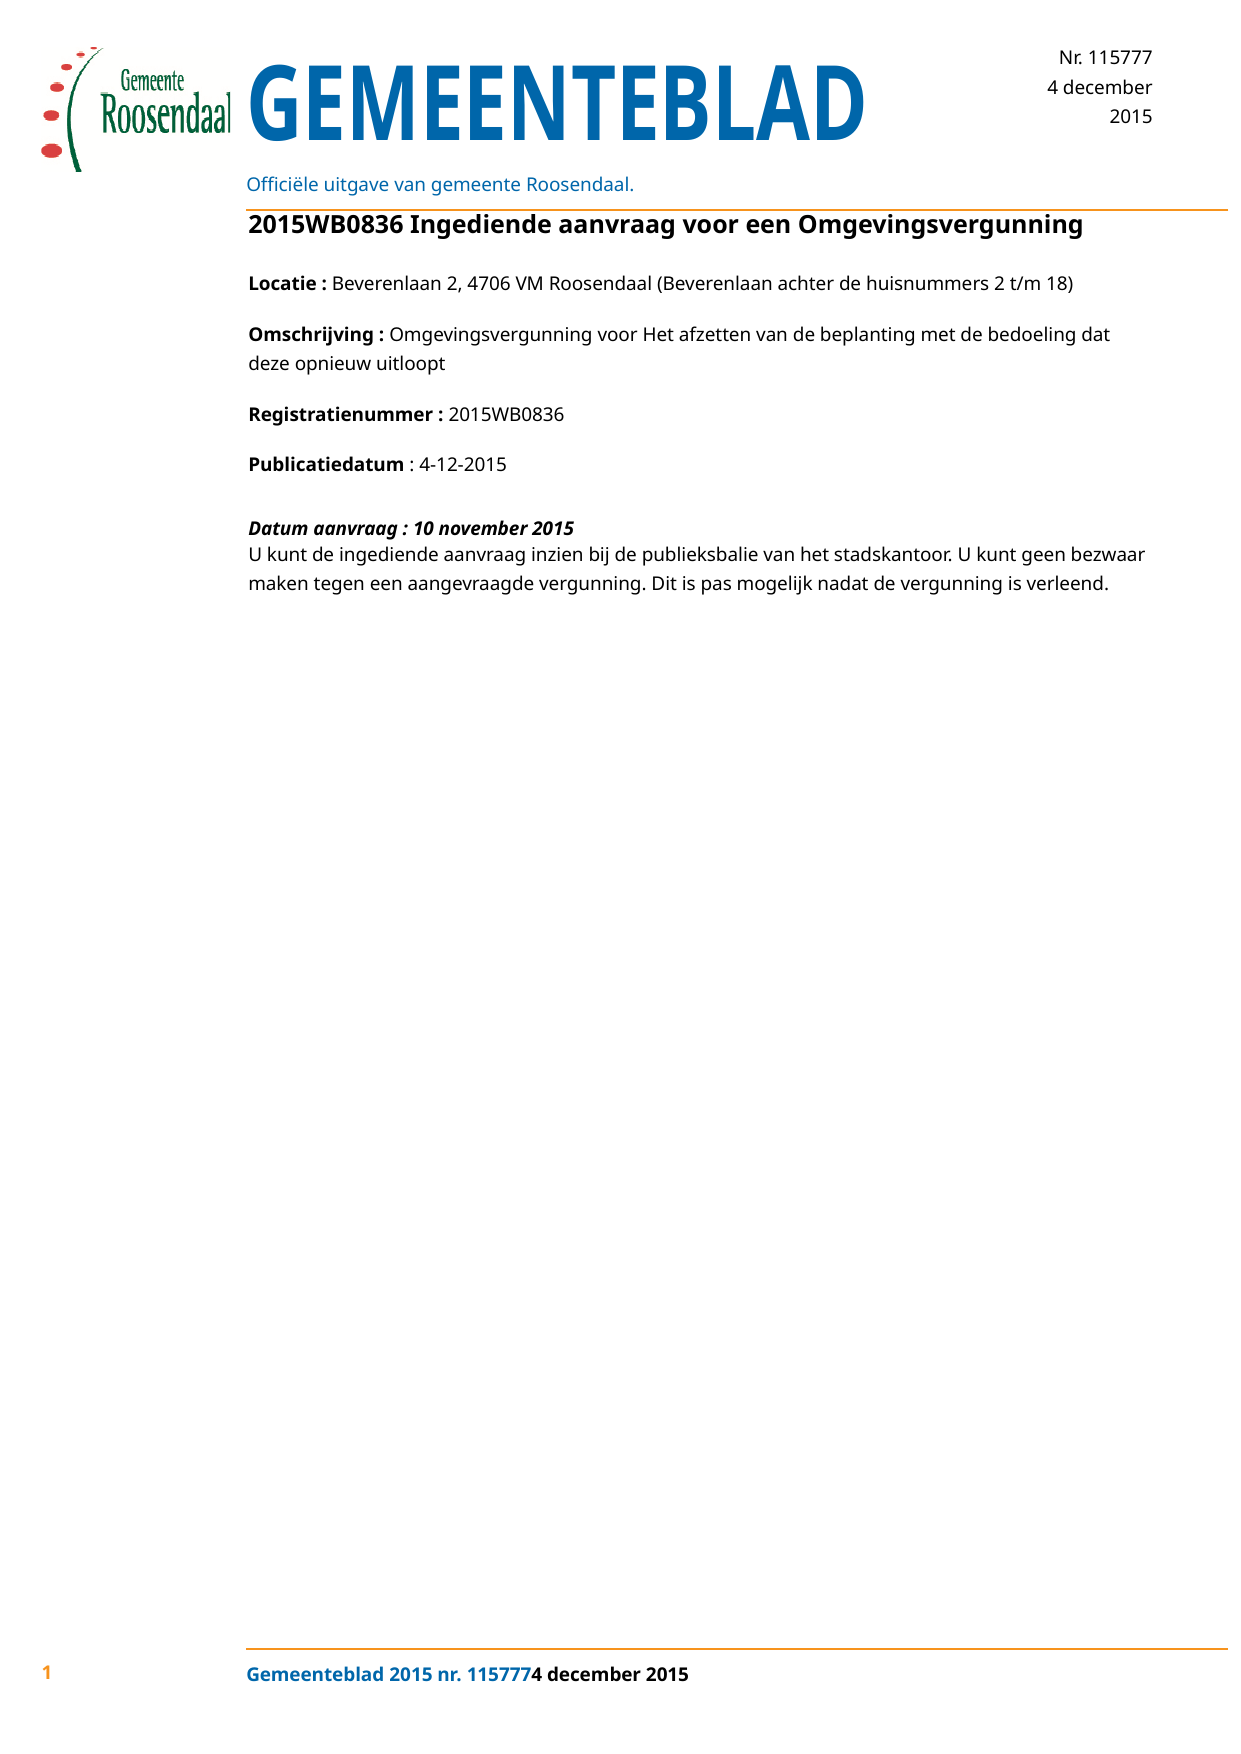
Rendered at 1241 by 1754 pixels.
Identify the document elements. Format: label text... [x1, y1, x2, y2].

text Publicatiedatum : 4-12-2015 [248, 451, 1152, 477]
text U kunt de ingediende aanvraag inzien bij de publieksbalie van het stadskantoor. U kunt geen bezwaar maken tegen een aangevraagde vergunning. Dit is pas mogelijk nadat de vergunning is verleend. [248, 541, 1152, 596]
text Omschrijving : Omgevingsvergunning voor Het afzetten van de beplanting met de bedoeling dat deze opnieuw uitloopt [248, 321, 1152, 376]
text Locatie : Beverenlaan 2, 4706 VM Roosendaal (Beverenlaan achter de huisnummers 2 t/m 18) [248, 270, 1152, 296]
text 2015WB0836 Ingediende aanvraag voor een Omgevingsvergunning [248, 211, 1152, 241]
picture [41, 47, 231, 172]
text Datum aanvraag : 10 november 2015 [248, 515, 1152, 541]
text Registratienummer : 2015WB0836 [248, 401, 1152, 426]
